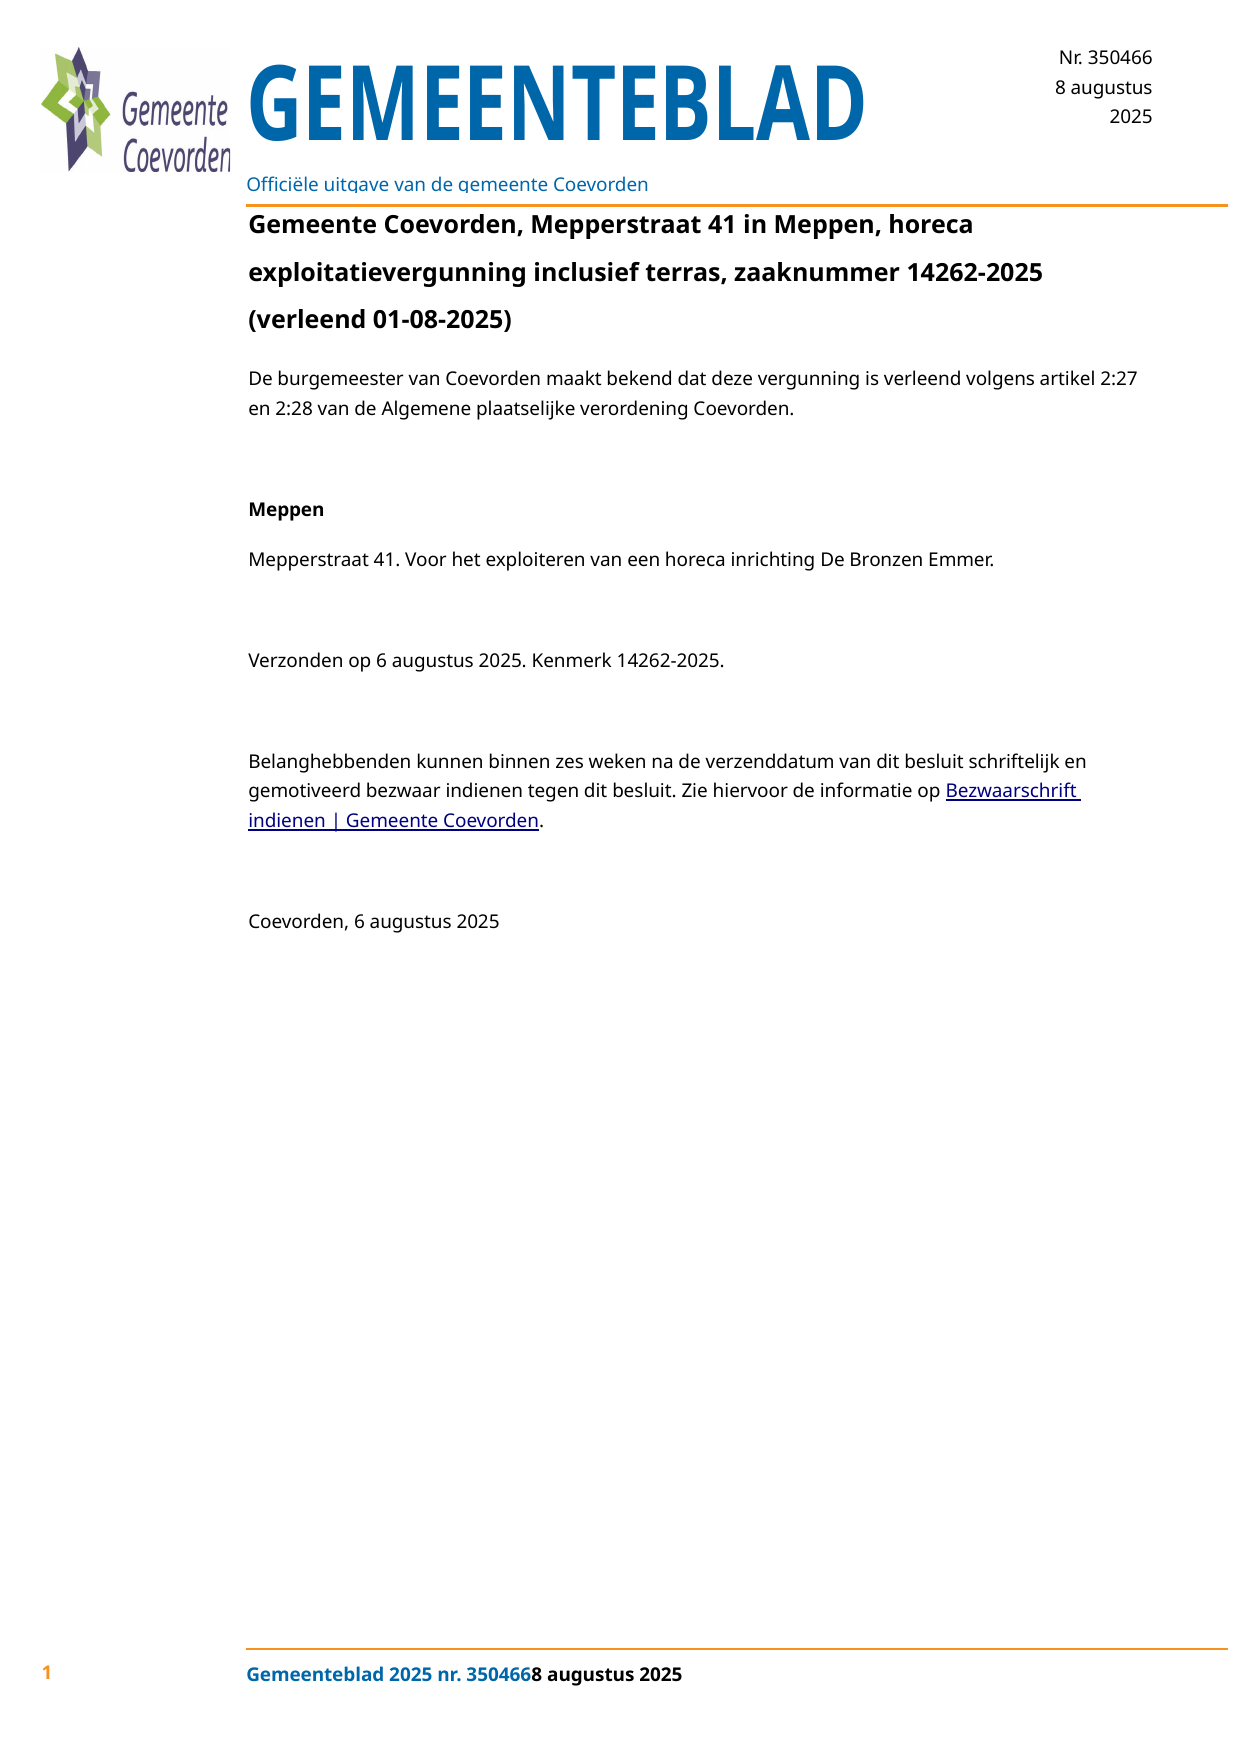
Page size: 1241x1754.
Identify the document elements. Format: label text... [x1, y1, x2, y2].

text De burgemeester van Coevorden maakt bekend dat deze vergunning is verleend volgens artikel 2:27 en 2:28 van de Algemene plaatselijke verordening Coevorden. [248, 366, 1152, 421]
text Meppen [248, 496, 1152, 522]
text Coevorden, 6 augustus 2025 [248, 908, 1152, 934]
text Mepperstraat 41. Voor het exploiteren van een horeca inrichting De Bronzen Emmer. [248, 546, 1152, 572]
picture [41, 47, 231, 172]
text Belanghebbenden kunnen binnen zes weken na de verzenddatum van dit besluit schriftelijk en gemotiveerd bezwaar indienen tegen dit besluit. Zie hiervoor de informatie op Bezwaarschrift indienen | Gemeente Coevorden. [248, 748, 1152, 833]
text Verzonden op 6 augustus 2025. Kenmerk 14262-2025. [248, 647, 1152, 673]
text Gemeente Coevorden, Mepperstraat 41 in Meppen, horeca exploitatievergunning inclusief terras, zaaknummer 14262-2025 (verleend 01-08-2025) [248, 207, 1152, 336]
